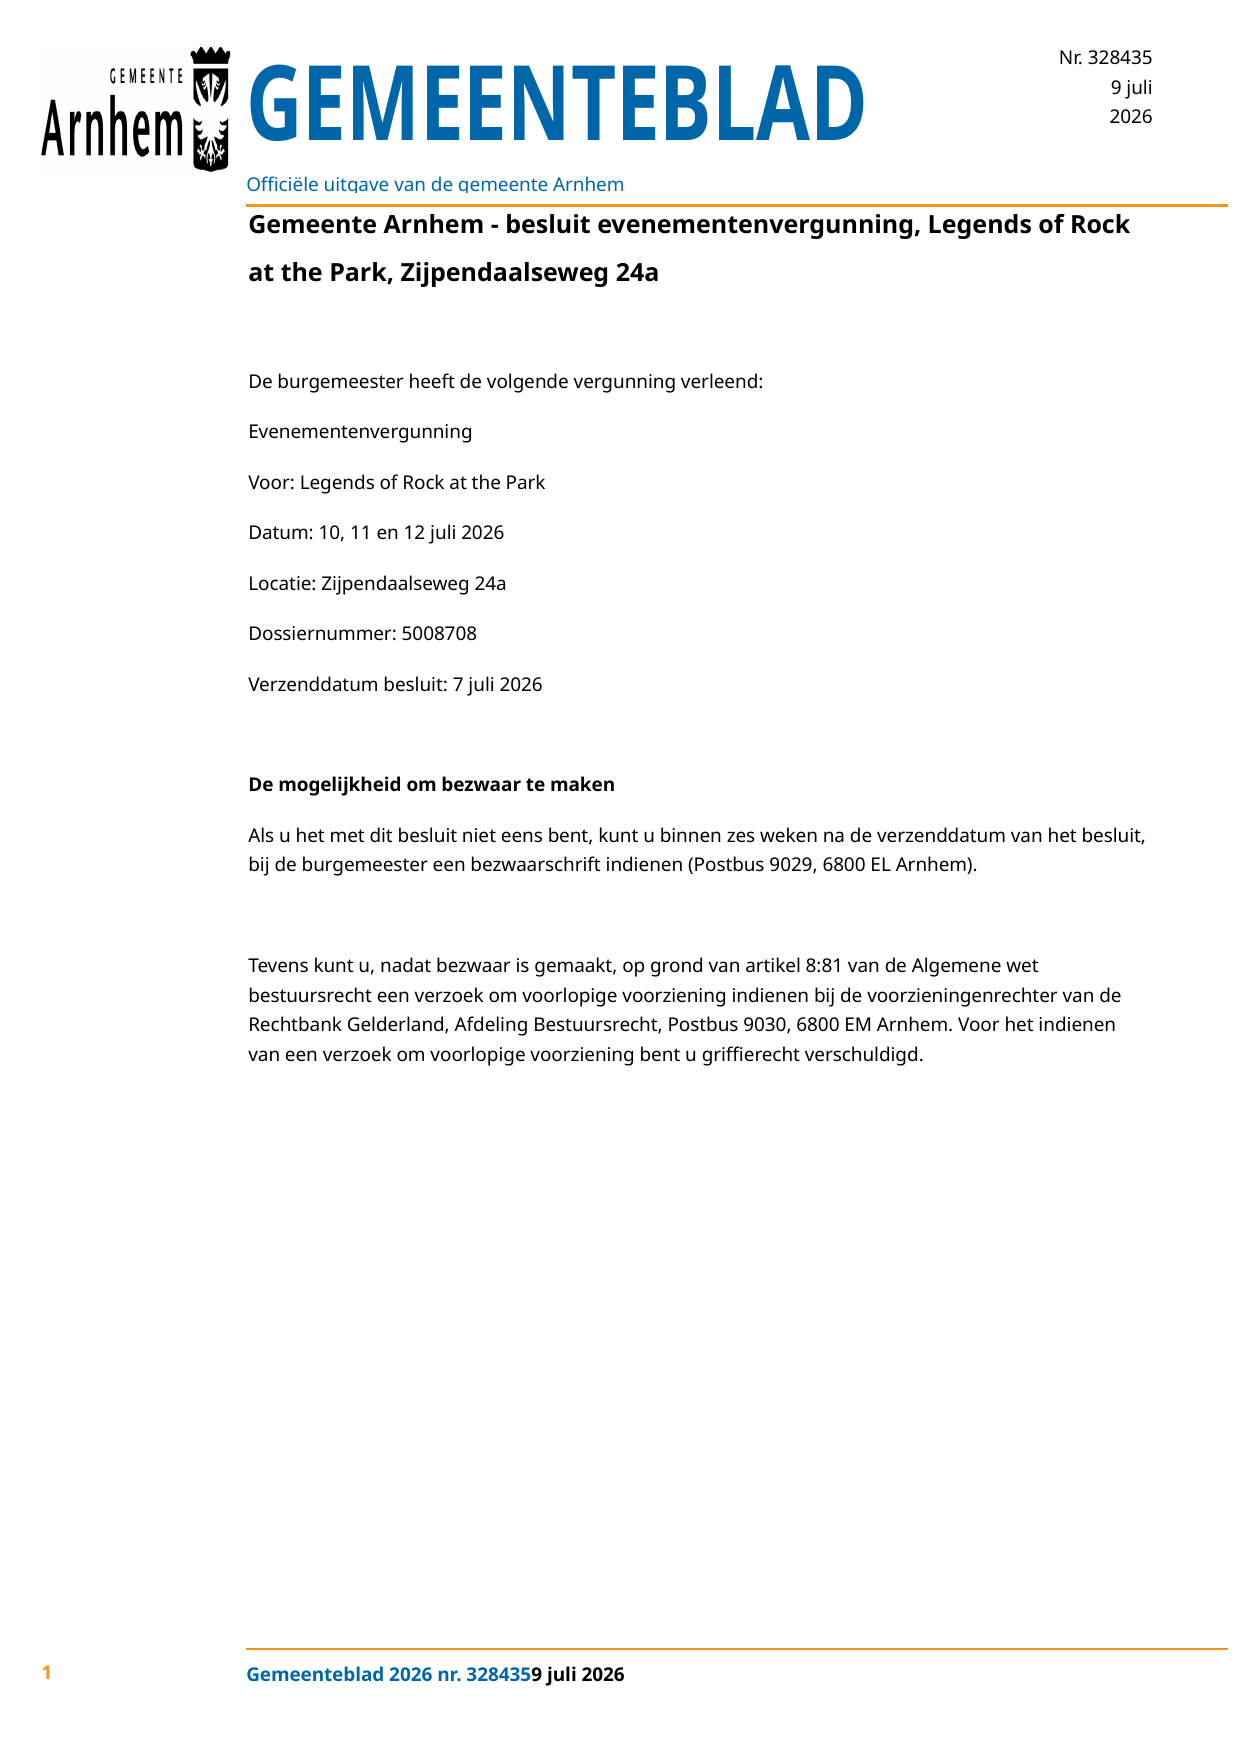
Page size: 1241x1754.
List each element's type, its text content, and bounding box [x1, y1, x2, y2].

text Als u het met dit besluit niet eens bent, kunt u binnen zes weken na de verzenddatum van het besluit, bij de burgemeester een bezwaarschrift indienen (Postbus 9029, 6800 EL Arnhem). [248, 822, 1152, 877]
text Verzenddatum besluit: 7 juli 2026 [248, 671, 1152, 697]
text Tevens kunt u, nadat bezwaar is gemaakt, op grond van artikel 8:81 van de Algemene wet bestuursrecht een verzoek om voorlopige voorziening indienen bij de voorzieningenrechter van de Rechtbank Gelderland, Afdeling Bestuursrecht, Postbus 9030, 6800 EM Arnhem. Voor het indienen van een verzoek om voorlopige voorziening bent u griffierecht verschuldigd. [248, 952, 1152, 1067]
text Voor: Legends of Rock at the Park [248, 469, 1152, 495]
text Datum: 10, 11 en 12 juli 2026 [248, 519, 1152, 545]
text Evenementenvergunning [248, 419, 1152, 444]
text Gemeente Arnhem - besluit evenementenvergunning, Legends of Rock at the Park, Zijpendaalseweg 24a [248, 207, 1152, 288]
picture [41, 47, 231, 172]
text De burgemeester heeft de volgende vergunning verleend: [248, 368, 1152, 394]
text Locatie: Zijpendaalseweg 24a [248, 570, 1152, 596]
text De mogelijkheid om bezwaar te maken [248, 772, 1152, 797]
text Dossiernummer: 5008708 [248, 620, 1152, 646]
